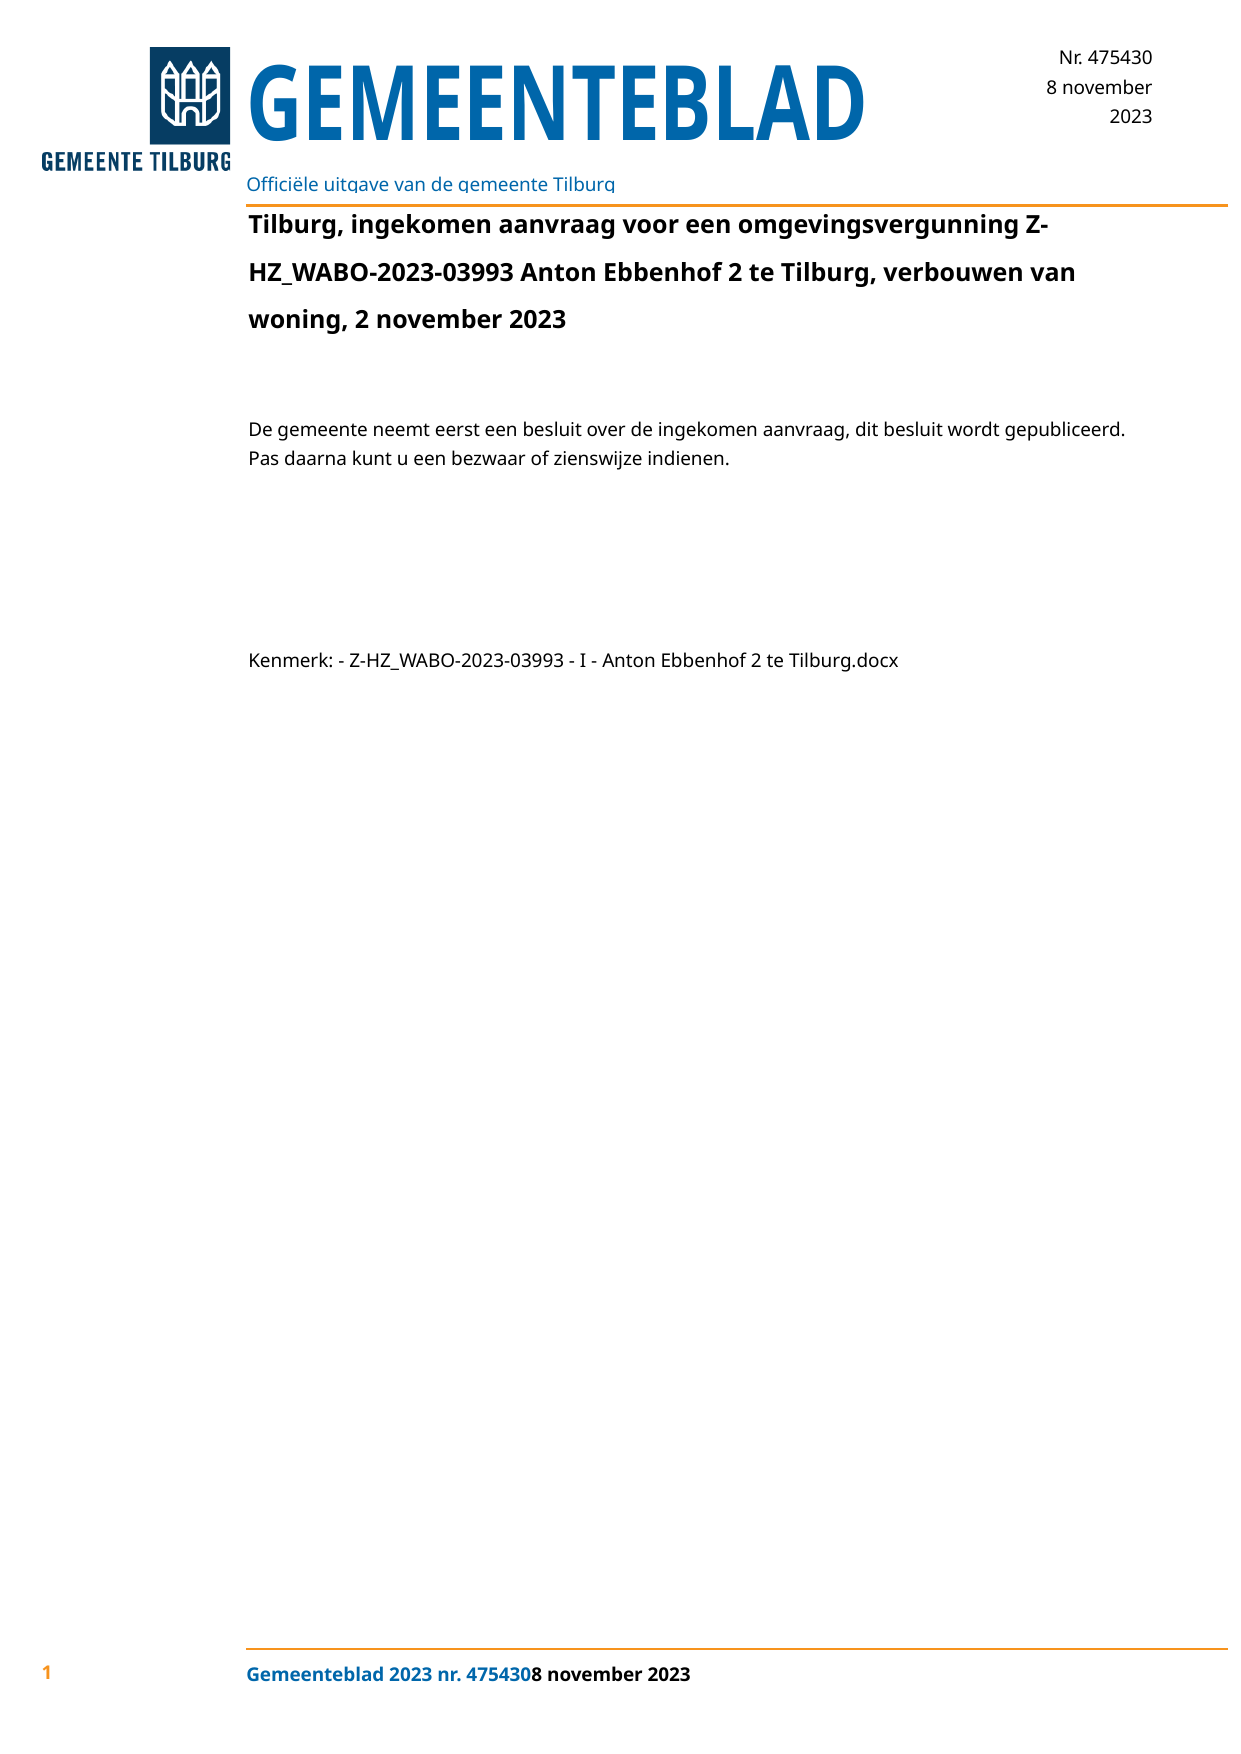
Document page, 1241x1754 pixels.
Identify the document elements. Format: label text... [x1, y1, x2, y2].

picture [41, 47, 231, 172]
text De gemeente neemt eerst een besluit over de ingekomen aanvraag, dit besluit wordt gepubliceerd. Pas daarna kunt u een bezwaar of zienswijze indienen. [248, 416, 1152, 471]
text Kenmerk: - Z-HZ_WABO-2023-03993 - I - Anton Ebbenhof 2 te Tilburg.docx [248, 647, 1152, 673]
text Tilburg, ingekomen aanvraag voor een omgevingsvergunning Z-HZ_WABO-2023-03993 Anton Ebbenhof 2 te Tilburg, verbouwen van woning, 2 november 2023 [248, 207, 1152, 336]
